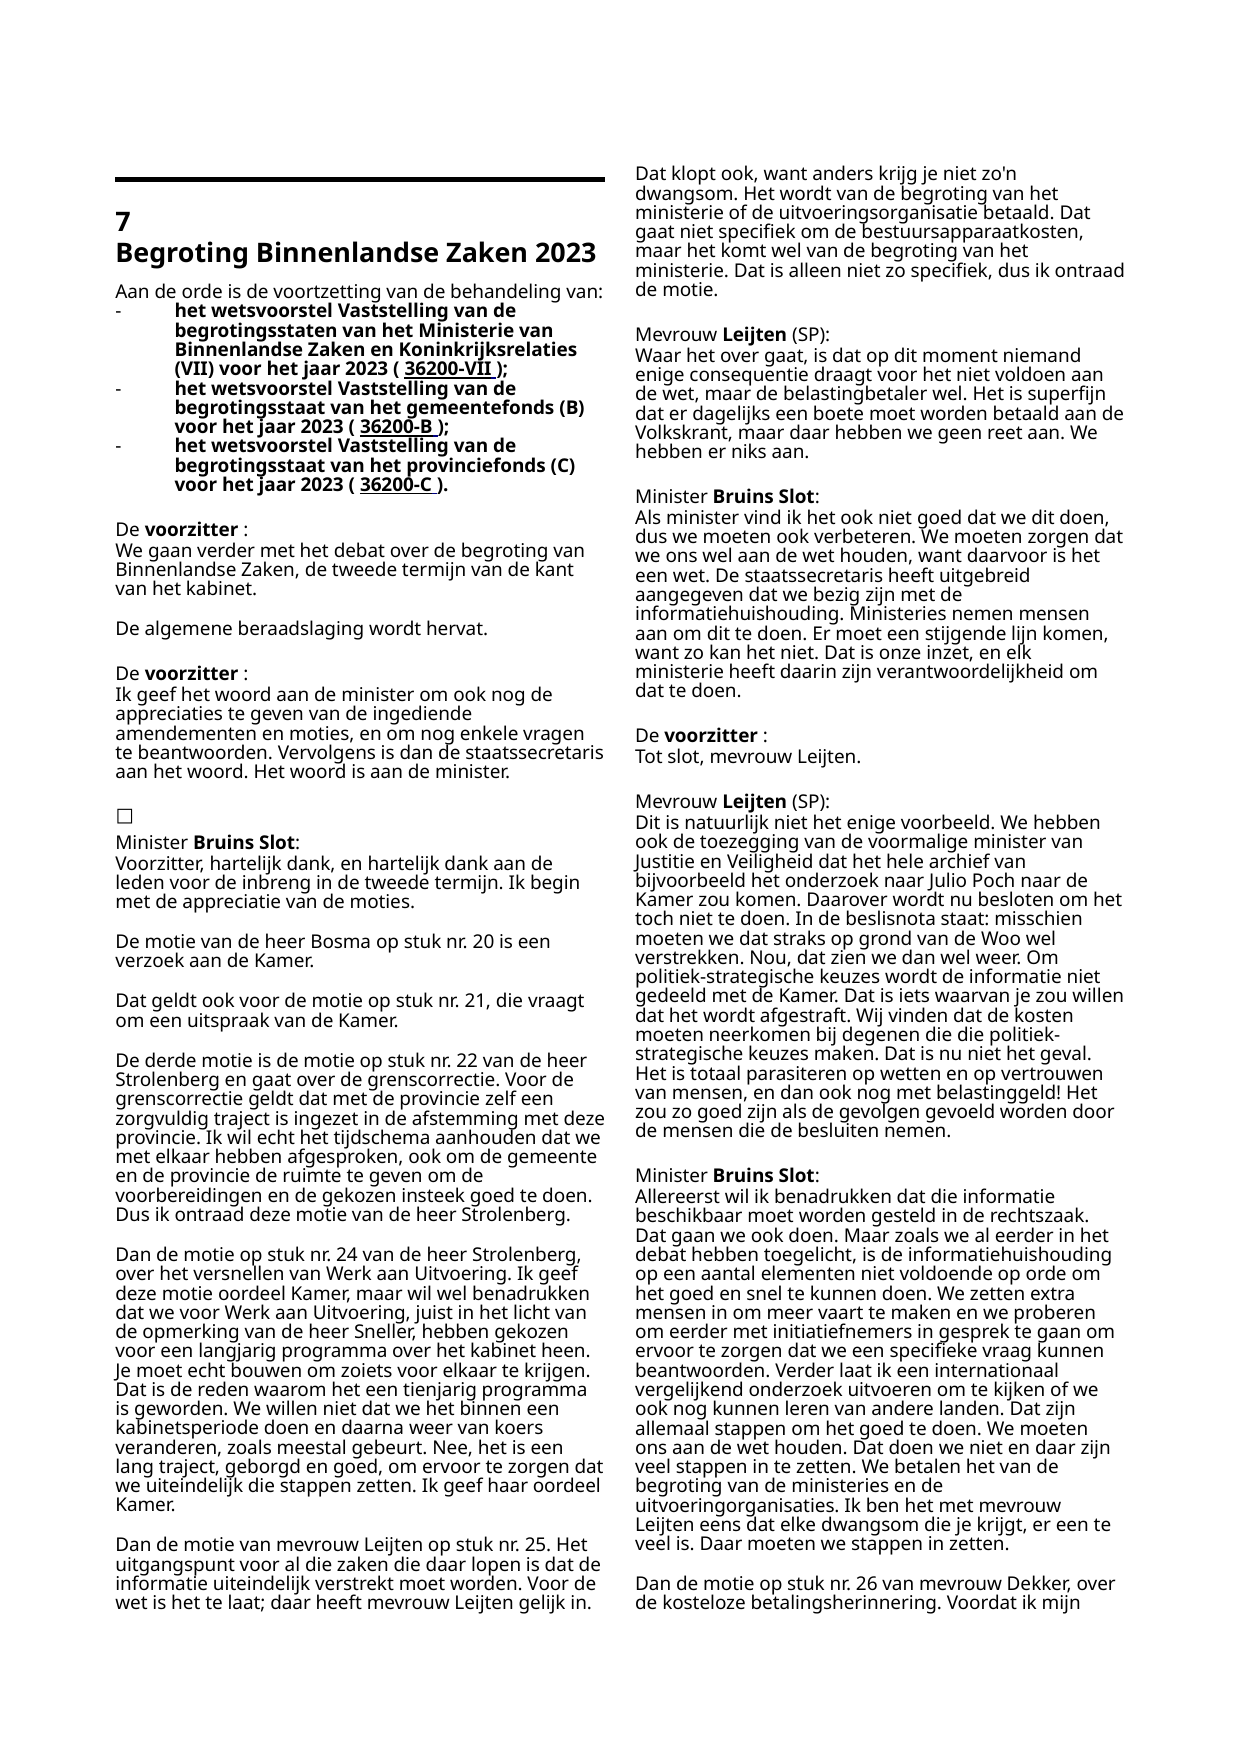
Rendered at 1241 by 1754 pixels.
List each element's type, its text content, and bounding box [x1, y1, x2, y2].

text Dan de motie op stuk nr. 24 van de heer Strolenberg, over het versnellen van Werk aan Uitvoering. Ik geef deze motie oordeel Kamer, maar wil wel benadrukken dat we voor Werk aan Uitvoering, juist in het licht van de opmerking van de heer Sneller, hebben gekozen voor een langjarig programma over het kabinet heen. Je moet echt bouwen om zoiets voor elkaar te krijgen. Dat is de reden waarom het een tienjarig programma is geworden. We willen niet dat we het binnen een kabinetsperiode doen en daarna weer van koers veranderen, zoals meestal gebeurt. Nee, het is een lang traject, geborgd en goed, om ervoor te zorgen dat we uiteindelijk die stappen zetten. Ik geef haar oordeel Kamer. [115, 1246, 605, 1516]
text Dan de motie op stuk nr. 26 van mevrouw Dekker, over de kosteloze betalingsherinnering. Voordat ik mijn [635, 1575, 1125, 1614]
text Tot slot, mevrouw Leijten. [635, 748, 1125, 767]
text De derde motie is de motie op stuk nr. 22 van de heer Strolenberg en gaat over de grenscorrectie. Voor de grenscorrectie geldt dat met de provincie zelf een zorgvuldig traject is ingezet in de afstemming met deze provincie. Ik wil echt het tijdschema aanhouden dat we met elkaar hebben afgesproken, ook om de gemeente en de provincie de ruimte te geven om de voorbereidingen en de gekozen insteek goed te doen. Dus ik ontraad deze motie van de heer Strolenberg. [115, 1052, 605, 1225]
text Als minister vind ik het ook niet goed dat we dit doen, dus we moeten ook verbeteren. We moeten zorgen dat we ons wel aan de wet houden, want daarvoor is het een wet. De staatssecretaris heeft uitgebreid aangegeven dat we bezig zijn met de informatiehuishouding. Ministeries nemen mensen aan om dit te doen. Er moet een stijgende lijn komen, want zo kan het niet. Dat is onze inzet, en elk ministerie heeft daarin zijn verantwoordelijkheid om dat te doen. [635, 509, 1125, 702]
text Dan de motie van mevrouw Leijten op stuk nr. 25. Het uitgangspunt voor al die zaken die daar lopen is dat de informatie uiteindelijk verstrekt moet worden. Voor de wet is het te laat; daar heeft mevrouw Leijten gelijk in. [115, 1536, 605, 1613]
text Dat geldt ook voor de motie op stuk nr. 21, die vraagt om een uitspraak van de Kamer. [115, 992, 605, 1031]
text De motie van de heer Bosma op stuk nr. 20 is een verzoek aan de Kamer. [115, 933, 605, 972]
list het wetsvoorstel Vaststelling van de begrotingsstaat van het gemeentefonds (B) voor het jaar 2023 ( 36200-B ); [115, 379, 605, 437]
text Minister Bruins Slot: [635, 483, 1125, 509]
text De voorzitter : [115, 516, 605, 542]
text Aan de orde is de voortzetting van de behandeling van: [115, 283, 605, 302]
text De voorzitter : [115, 660, 605, 686]
text Mevrouw Leijten (SP): [635, 321, 1125, 347]
text Dat klopt ook, want anders krijg je niet zo'n dwangsom. Het wordt van de begroting van het ministerie of de uitvoeringsorganisatie betaald. Dat gaat niet specifiek om de bestuursapparaatkosten, maar het komt wel van de begroting van het ministerie. Dat is alleen niet zo specifiek, dus ik ontraad de motie. [635, 165, 1125, 300]
text We gaan verder met het debat over de begroting van Binnenlandse Zaken, de tweede termijn van de kant van het kabinet. [115, 542, 605, 599]
text Waar het over gaat, is dat op dit moment niemand enige consequentie draagt voor het niet voldoen aan de wet, maar de belastingbetaler wel. Het is superfijn dat er dagelijks een boete moet worden betaald aan de Volkskrant, maar daar hebben we geen reet aan. We hebben er niks aan. [635, 347, 1125, 462]
text Voorzitter, hartelijk dank, en hartelijk dank aan de leden voor de inbreng in de tweede termijn. Ik begin met de appreciatie van de moties. [115, 855, 605, 912]
text ⬜ [115, 803, 605, 829]
text Begroting Binnenlandse Zaken 2023 [115, 239, 605, 283]
text Mevrouw Leijten (SP): [635, 788, 1125, 814]
text Allereerst wil ik benadrukken dat die informatie beschikbaar moet worden gesteld in de rechtszaak. Dat gaan we ook doen. Maar zoals we al eerder in het debat hebben toegelicht, is de informatiehuishouding op een aantal elementen niet voldoende op orde om het goed en snel te kunnen doen. We zetten extra mensen in om meer vaart te maken en we proberen om eerder met initiatiefnemers in gesprek te gaan om ervoor te zorgen dat we een specifieke vraag kunnen beantwoorden. Verder laat ik een internationaal vergelijkend onderzoek uitvoeren om te kijken of we ook nog kunnen leren van andere landen. Dat zijn allemaal stappen om het goed te doen. We moeten ons aan de wet houden. Dat doen we niet en daar zijn veel stappen in te zetten. We betalen het van de begroting van de ministeries en de uitvoeringorganisaties. Ik ben het met mevrouw Leijten eens dat elke dwangsom die je krijgt, er een te veel is. Daar moeten we stappen in zetten. [635, 1188, 1125, 1554]
text Ik geef het woord aan de minister om ook nog de appreciaties te geven van de ingediende amendementen en moties, en om nog enkele vragen te beantwoorden. Vervolgens is dan de staatssecretaris aan het woord. Het woord is aan de minister. [115, 686, 605, 782]
text 7 [115, 203, 605, 239]
list het wetsvoorstel Vaststelling van de begrotingsstaat van het provinciefonds (C) voor het jaar 2023 ( 36200-C ). [115, 437, 605, 495]
text Minister Bruins Slot: [635, 1162, 1125, 1188]
text Minister Bruins Slot: [115, 829, 605, 855]
text De voorzitter : [635, 722, 1125, 748]
text De algemene beraadslaging wordt hervat. [115, 620, 605, 639]
text Dit is natuurlijk niet het enige voorbeeld. We hebben ook de toezegging van de voormalige minister van Justitie en Veiligheid dat het hele archief van bijvoorbeeld het onderzoek naar Julio Poch naar de Kamer zou komen. Daarover wordt nu besloten om het toch niet te doen. In de beslisnota staat: misschien moeten we dat straks op grond van de Woo wel verstrekken. Nou, dat zien we dan wel weer. Om politiek-strategische keuzes wordt de informatie niet gedeeld met de Kamer. Dat is iets waarvan je zou willen dat het wordt afgestraft. Wij vinden dat de kosten moeten neerkomen bij degenen die die politiek-strategische keuzes maken. Dat is nu niet het geval. Het is totaal parasiteren op wetten en op vertrouwen van mensen, en dan ook nog met belastinggeld! Het zou zo goed zijn als de gevolgen gevoeld worden door de mensen die de besluiten nemen. [635, 814, 1125, 1142]
list het wetsvoorstel Vaststelling van de begrotingsstaten van het Ministerie van Binnenlandse Zaken en Koninkrijksrelaties (VII) voor het jaar 2023 ( 36200-VII ); [115, 302, 605, 379]
